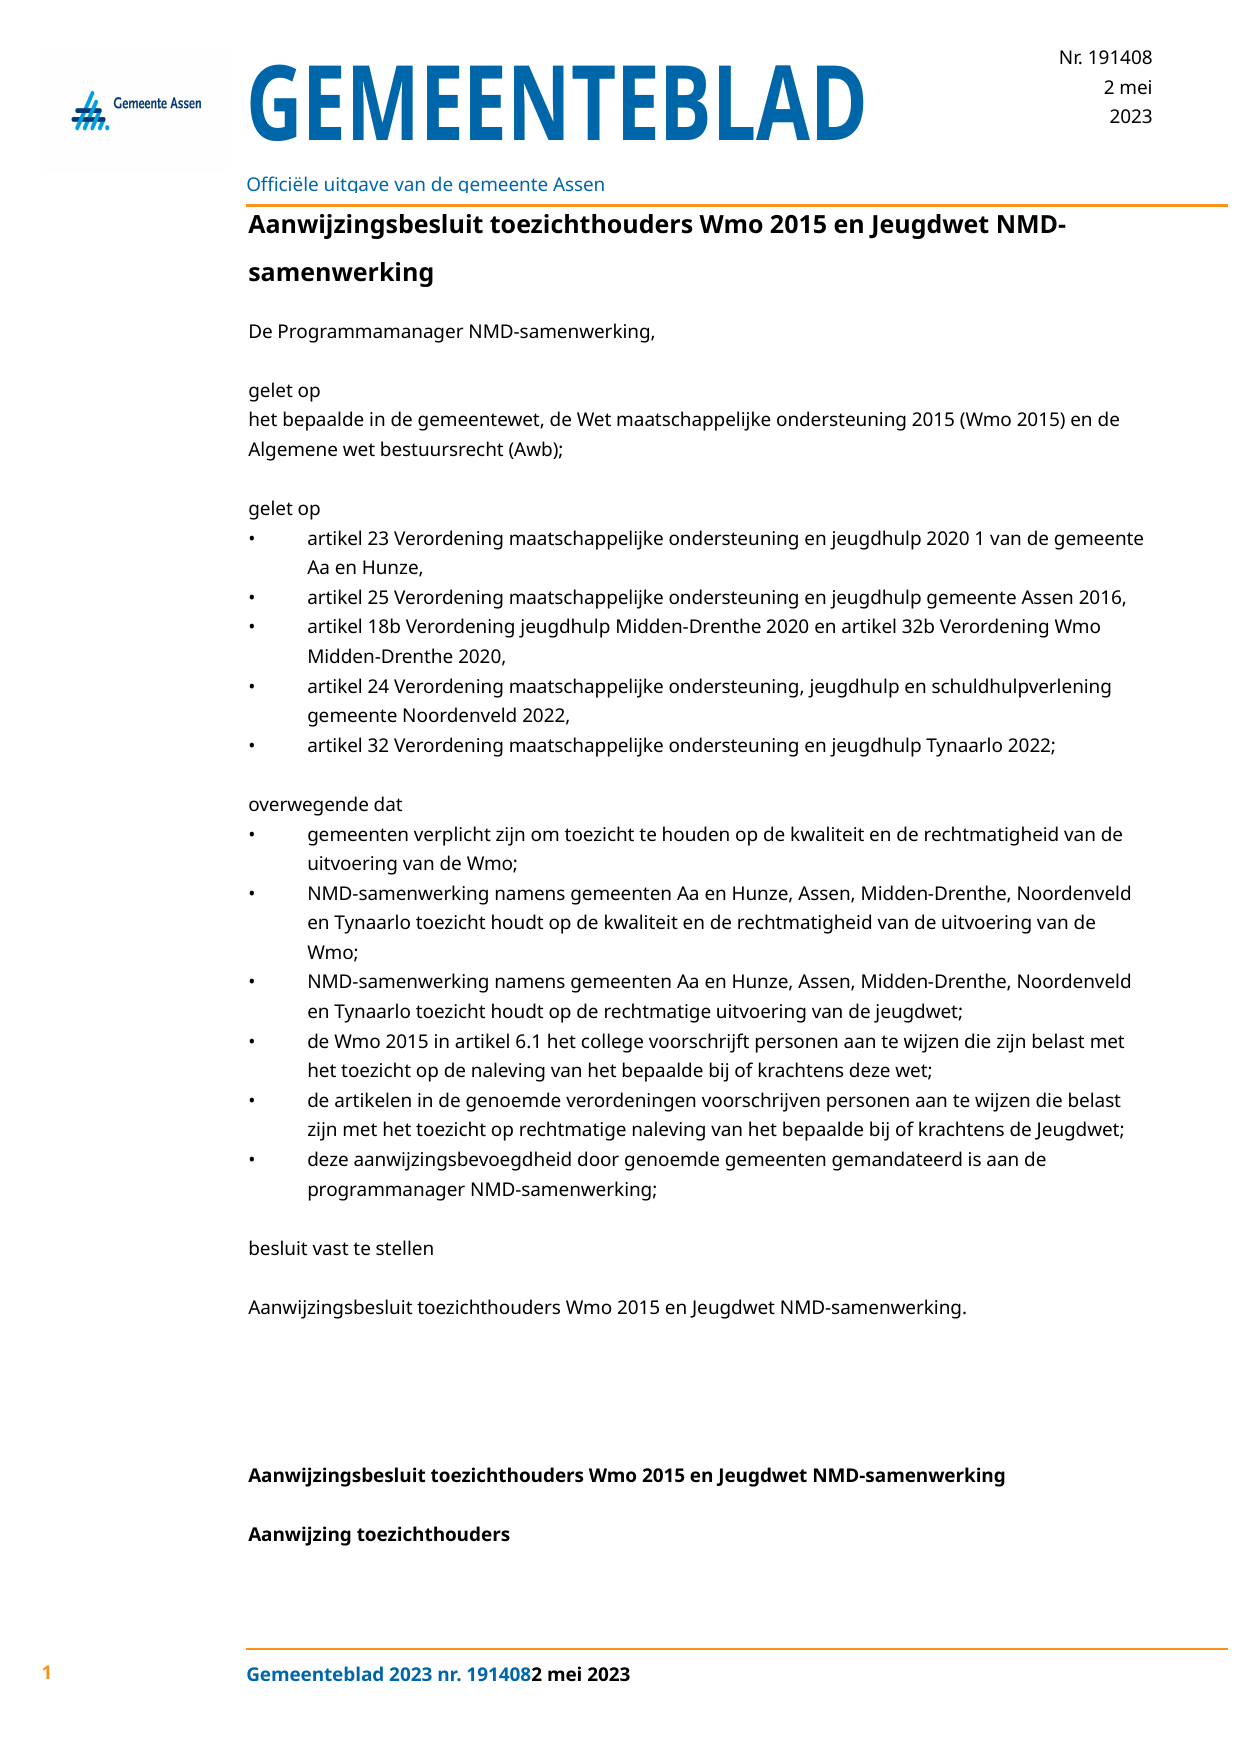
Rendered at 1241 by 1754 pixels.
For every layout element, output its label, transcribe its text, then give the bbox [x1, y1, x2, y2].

text Aanwijzing toezichthouders [248, 1521, 1152, 1547]
text De Programmamanager NMD-samenwerking, [248, 318, 1152, 344]
list NMD-samenwerking namens gemeenten Aa en Hunze, Assen, Midden-Drenthe, Noordenveld en Tynaarlo toezicht houdt op de kwaliteit en de rechtmatigheid van de uitvoering van de Wmo; [248, 880, 1152, 965]
list artikel 23 Verordening maatschappelijke ondersteuning en jeugdhulp 2020 1 van de gemeente Aa en Hunze, [248, 525, 1152, 580]
text overwegende dat [248, 791, 1152, 817]
list artikel 18b Verordening jeugdhulp Midden-Drenthe 2020 en artikel 32b Verordening Wmo Midden-Drenthe 2020, [248, 614, 1152, 669]
list de artikelen in de genoemde verordeningen voorschrijven personen aan te wijzen die belast zijn met het toezicht op rechtmatige naleving van het bepaalde bij of krachtens de Jeugdwet; [248, 1087, 1152, 1142]
list artikel 24 Verordening maatschappelijke ondersteuning, jeugdhulp en schuldhulpverlening gemeente Noordenveld 2022, [248, 673, 1152, 728]
text het bepaalde in de gemeentewet, de Wet maatschappelijke ondersteuning 2015 (Wmo 2015) en de Algemene wet bestuursrecht (Awb); [248, 407, 1152, 462]
list artikel 32 Verordening maatschappelijke ondersteuning en jeugdhulp Tynaarlo 2022; [248, 732, 1152, 758]
picture [41, 47, 231, 172]
list artikel 25 Verordening maatschappelijke ondersteuning en jeugdhulp gemeente Assen 2016, [248, 584, 1152, 610]
list gemeenten verplicht zijn om toezicht te houden op de kwaliteit en de rechtmatigheid van de uitvoering van de Wmo; [248, 821, 1152, 876]
text besluit vast te stellen [248, 1235, 1152, 1261]
text gelet op [248, 377, 1152, 403]
text Aanwijzingsbesluit toezichthouders Wmo 2015 en Jeugdwet NMD-samenwerking. [248, 1294, 1152, 1320]
text gelet op [248, 495, 1152, 521]
list NMD-samenwerking namens gemeenten Aa en Hunze, Assen, Midden-Drenthe, Noordenveld en Tynaarlo toezicht houdt op de rechtmatige uitvoering van de jeugdwet; [248, 969, 1152, 1024]
list deze aanwijzingsbevoegdheid door genoemde gemeenten gemandateerd is aan de programmanager NMD-samenwerking; [248, 1146, 1152, 1202]
text Aanwijzingsbesluit toezichthouders Wmo 2015 en Jeugdwet NMD-samenwerking [248, 1462, 1152, 1487]
list de Wmo 2015 in artikel 6.1 het college voorschrijft personen aan te wijzen die zijn belast met het toezicht op de naleving van het bepaalde bij of krachtens deze wet; [248, 1028, 1152, 1083]
text Aanwijzingsbesluit toezichthouders Wmo 2015 en Jeugdwet NMD-samenwerking [248, 207, 1152, 288]
